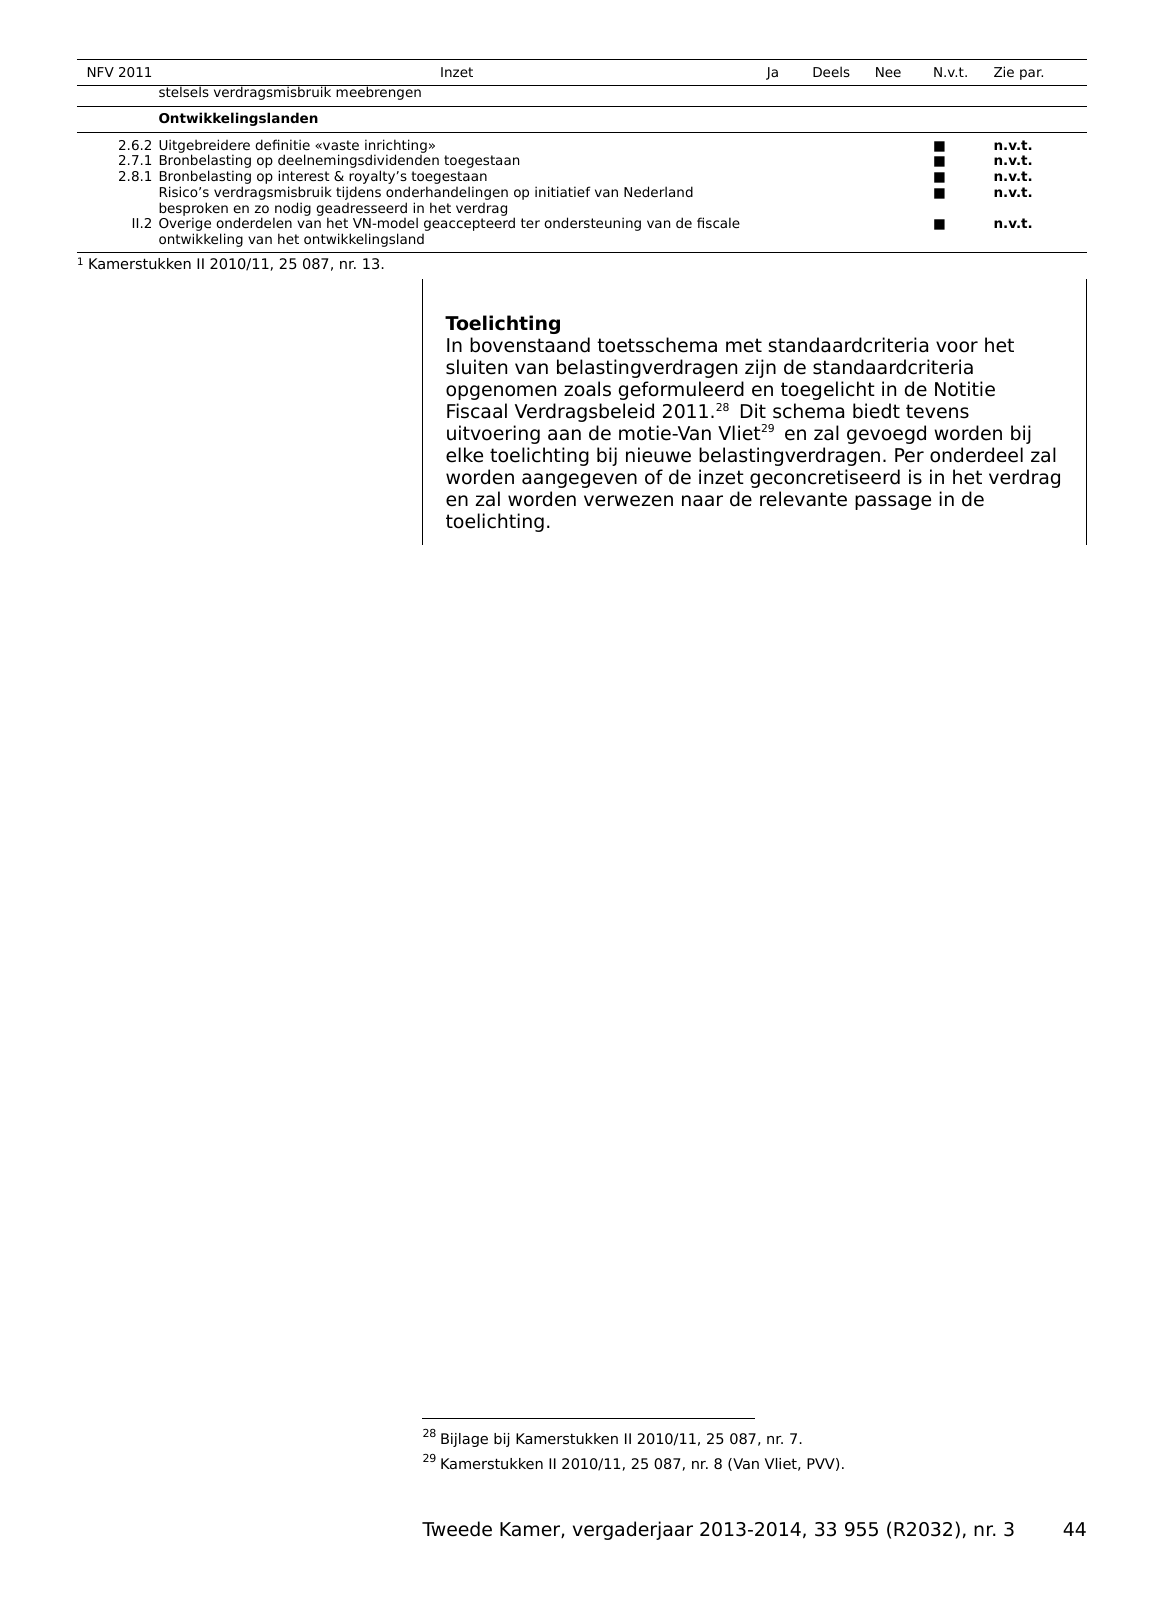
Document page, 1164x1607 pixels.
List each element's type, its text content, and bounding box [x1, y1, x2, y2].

table_cell [806, 185, 869, 216]
table_cell [869, 185, 927, 216]
table_cell ■ [927, 133, 987, 153]
table_header Deels [806, 60, 869, 85]
table_cell stelsels verdragsmisbruik meebrengen [152, 86, 761, 106]
table_cell Bronbelasting op deelnemingsdividenden toegestaan [152, 153, 761, 169]
table_cell ■ [927, 153, 987, 169]
table_cell 2.7.1 [77, 153, 152, 169]
table_header N.v.t. [927, 60, 987, 85]
table_cell n.v.t. [987, 133, 1087, 153]
table_cell [806, 153, 869, 169]
table_cell [806, 86, 869, 106]
table_cell ■ [927, 169, 987, 185]
table_cell 1 Kamerstukken II 2010/11, 25 087, nr. 13. [77, 253, 1087, 273]
table_cell [77, 107, 152, 132]
table_cell [761, 185, 806, 216]
table_cell Uitgebreidere definitie «vaste inrichting» [152, 133, 761, 153]
table_header Ja [761, 60, 806, 85]
table_cell [761, 216, 806, 252]
table_cell 2.8.1 [77, 169, 152, 185]
table_cell [987, 86, 1087, 106]
table_cell [761, 153, 806, 169]
table_cell [869, 169, 927, 185]
table_header Nee [869, 60, 927, 85]
table_header Toelichting In bovenstaand toetsschema met standaardcriteria voor het sluiten van belastingverdragen zijn de standaardcriteria opgenomen zoals geformuleerd en toegelicht in de Notitie Fiscaal Verdragsbeleid 2011. Dit schema biedt tevens uitvoering aan de motie-Van Vliet en zal gevoegd worden bij elke toelichting bij nieuwe belastingverdragen. Per onderdeel zal worden aangegeven of de inzet geconcretiseerd is in het verdrag en zal worden verwezen naar de relevante passage in de toelichting. [423, 279, 1086, 544]
table_cell Bronbelasting op interest & royalty’s toegestaan [152, 169, 761, 185]
table_cell [869, 86, 927, 106]
table_cell n.v.t. [987, 169, 1087, 185]
table_header Zie par. [987, 60, 1087, 85]
table_cell Ontwikkelingslanden [152, 107, 1087, 132]
table_cell [869, 133, 927, 153]
table_cell Overige onderdelen van het VN-model geaccepteerd ter ondersteuning van de fiscale ontwikkeling van het ontwikkelingsland [152, 216, 761, 252]
table_header NFV 2011 [77, 60, 152, 85]
table_cell II.2 [77, 216, 152, 252]
table_header Inzet [152, 60, 761, 85]
table_cell [806, 169, 869, 185]
table_cell [77, 185, 152, 216]
table_cell ■ [927, 216, 987, 252]
table_cell ■ [927, 185, 987, 216]
table_cell [77, 86, 152, 106]
table_cell [761, 133, 806, 153]
table_cell 2.6.2 [77, 133, 152, 153]
table_cell [806, 216, 869, 252]
table_cell [806, 133, 869, 153]
table_cell [761, 86, 806, 106]
table_cell n.v.t. [987, 153, 1087, 169]
table_cell [761, 169, 806, 185]
table_cell n.v.t. [987, 185, 1087, 216]
table_cell [869, 153, 927, 169]
table_cell [927, 86, 987, 106]
table_cell Risico’s verdragsmisbruik tijdens onderhandelingen op initiatief van Nederland besproken en zo nodig geadresseerd in het verdrag [152, 185, 761, 216]
table_cell n.v.t. [987, 216, 1087, 252]
table_cell [869, 216, 927, 252]
